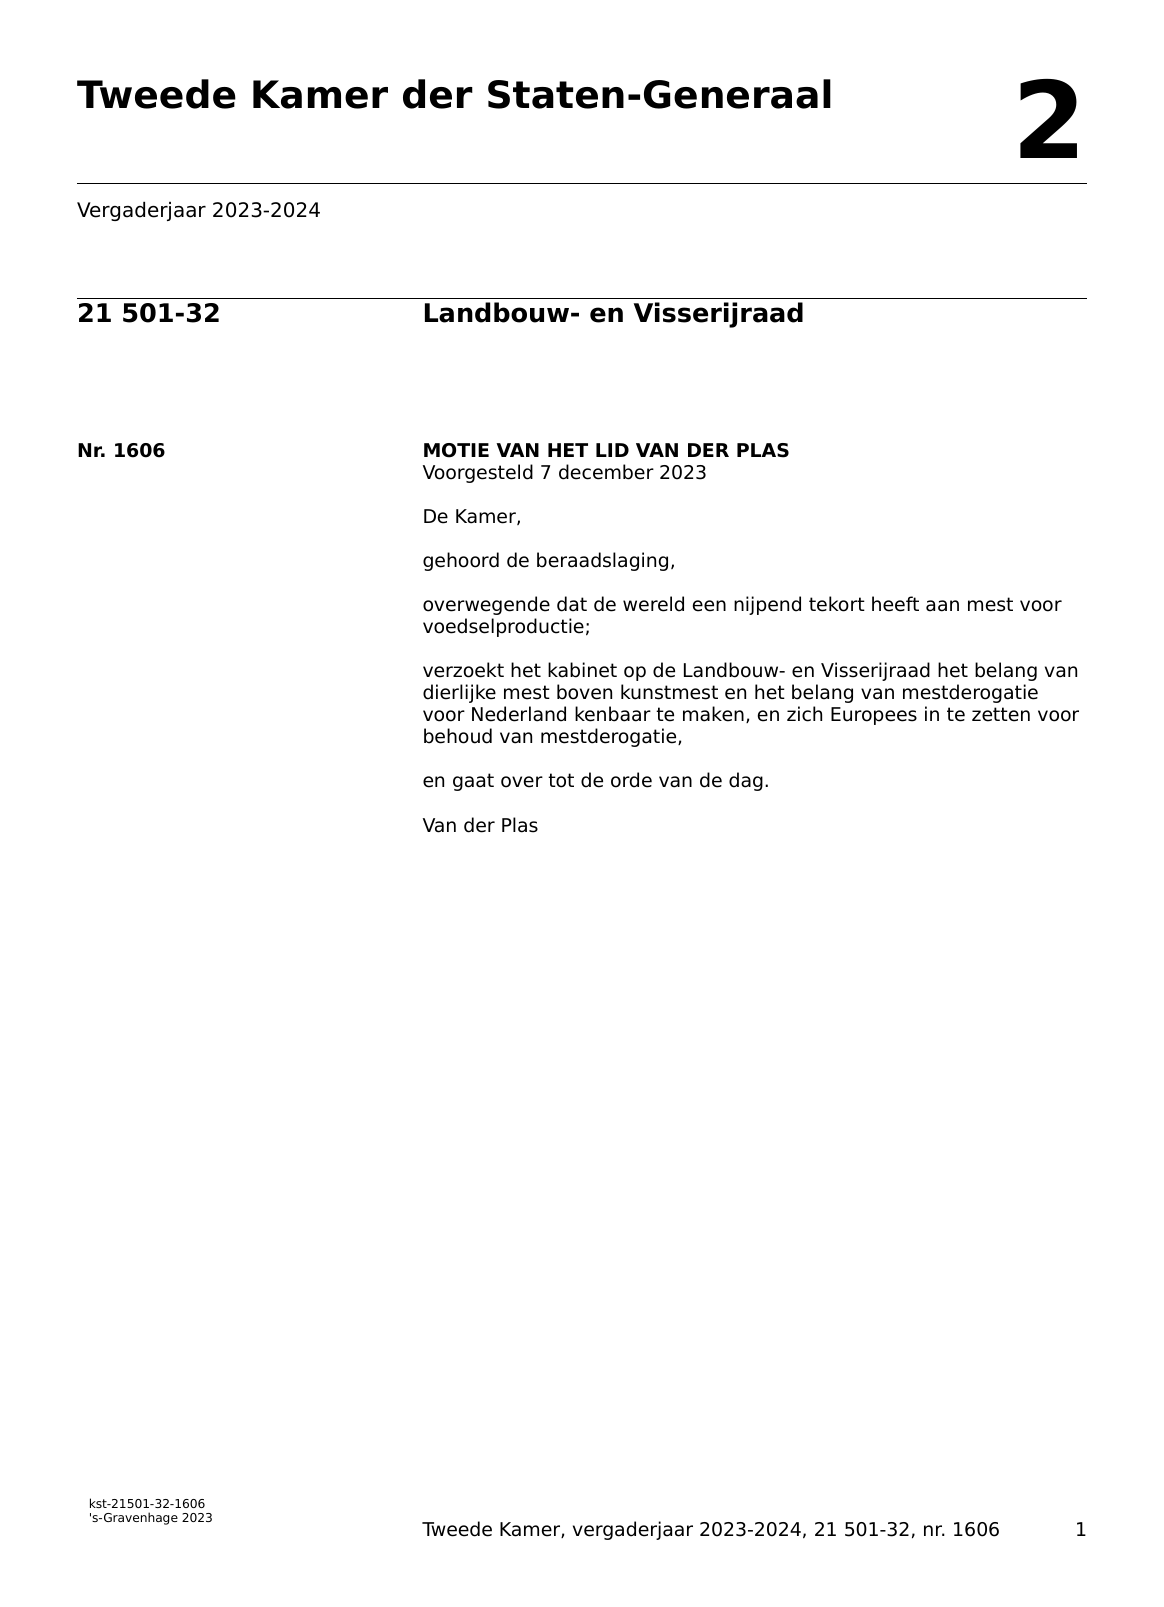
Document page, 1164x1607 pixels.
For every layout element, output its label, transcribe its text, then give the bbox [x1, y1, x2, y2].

text overwegende dat de wereld een nijpend tekort heeft aan mest voor voedselproductie; [422, 594, 1087, 638]
subtitle 21 501-32 Landbouw- en Visserijraad [77, 299, 1087, 329]
table_cell Vergaderjaar 2023-2024 [77, 184, 1087, 298]
table_header Tweede Kamer der Staten-Generaal [77, 59, 886, 183]
text Voorgesteld 7 december 2023 [422, 462, 1087, 484]
subtitle Nr. 1606 MOTIE VAN HET LID VAN DER PLAS [77, 440, 1087, 462]
text en gaat over tot de orde van de dag. [422, 770, 1087, 792]
text verzoekt het kabinet op de Landbouw- en Visserijraad het belang van dierlijke mest boven kunstmest en het belang van mestderogatie voor Nederland kenbaar te maken, en zich Europees in te zetten voor behoud van mestderogatie, [422, 660, 1087, 748]
text kst-21501-32-1606 [88, 1497, 323, 1511]
text gehoord de beraadslaging, [422, 550, 1087, 572]
text 's-Gravenhage 2023 [88, 1511, 323, 1525]
text De Kamer, [422, 506, 1087, 528]
table_header 2 [886, 59, 1087, 183]
text Van der Plas [422, 814, 1087, 837]
